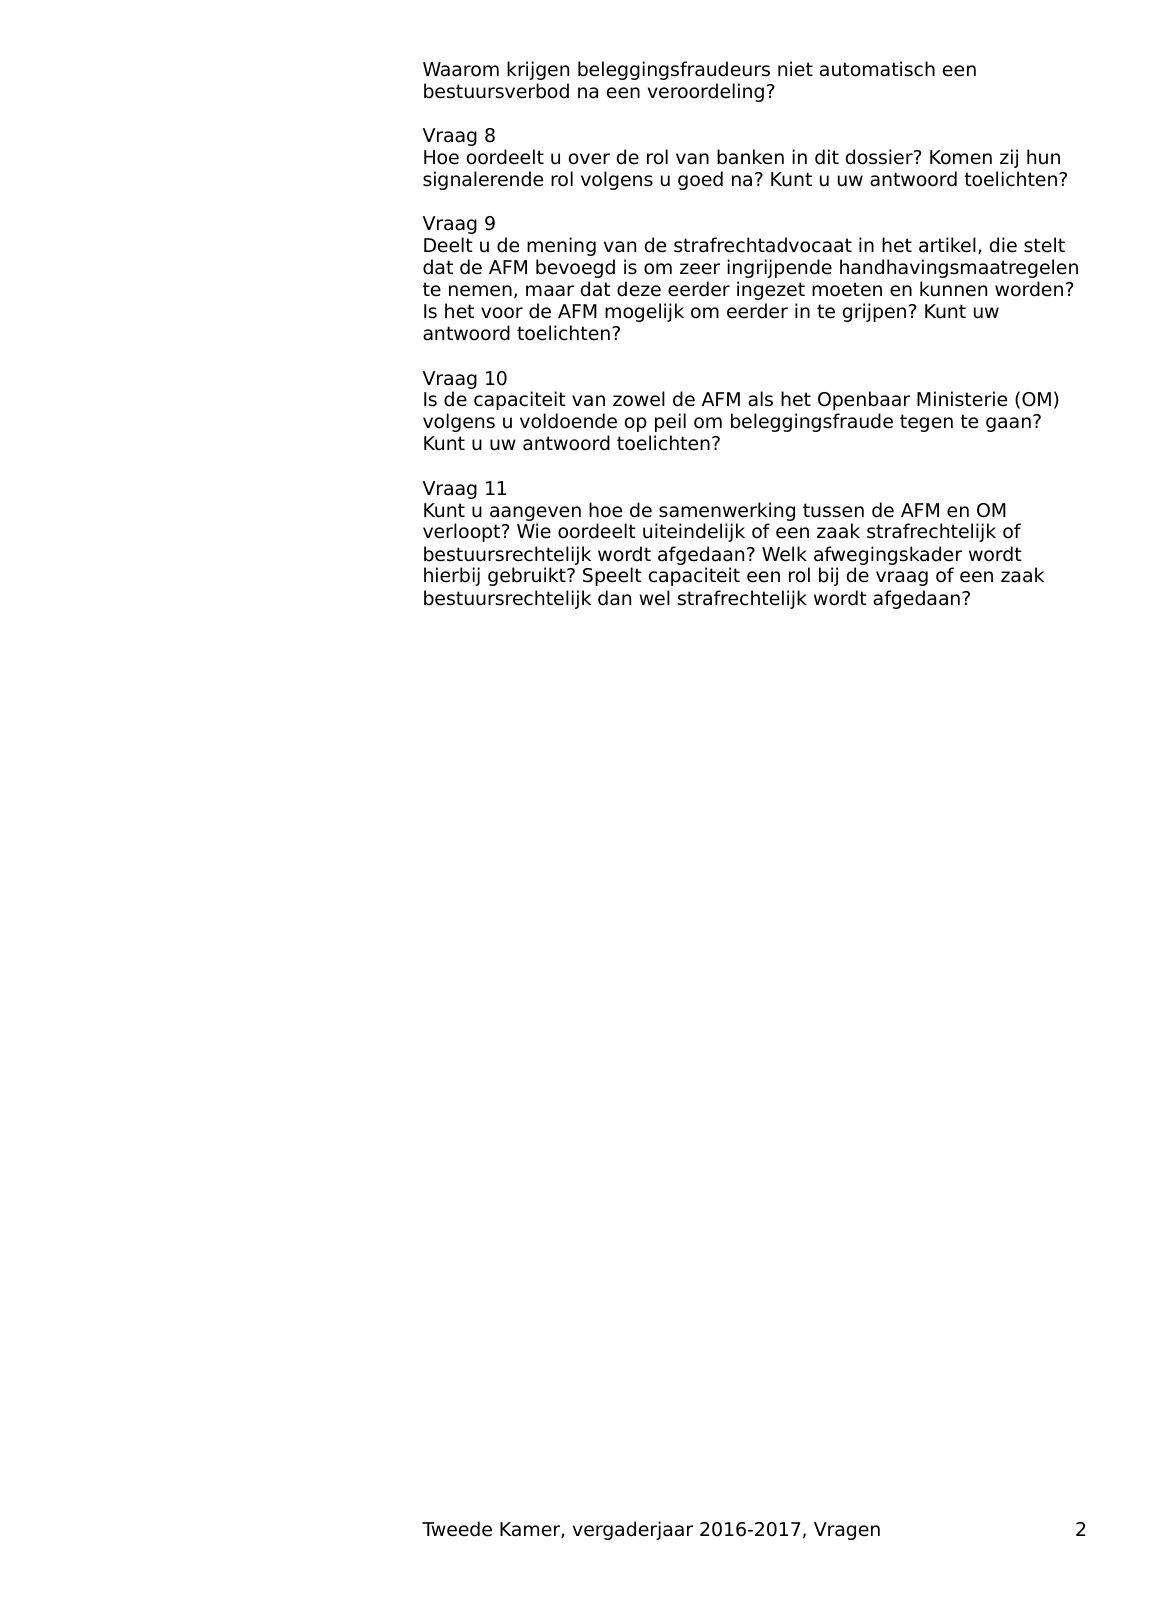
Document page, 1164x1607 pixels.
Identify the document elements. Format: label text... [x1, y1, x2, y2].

text Deelt u de mening van de strafrechtadvocaat in het artikel, die stelt dat de AFM bevoegd is om zeer ingrijpende handhavingsmaatregelen te nemen, maar dat deze eerder ingezet moeten en kunnen worden? Is het voor de AFM mogelijk om eerder in te grijpen? Kunt uw antwoord toelichten? [422, 235, 1087, 345]
text Vraag 10 [422, 367, 1087, 389]
text Vraag 8 [422, 125, 1087, 147]
text Vraag 11 [422, 477, 1087, 499]
text Hoe oordeelt u over de rol van banken in dit dossier? Komen zij hun signalerende rol volgens u goed na? Kunt u uw antwoord toelichten? [422, 147, 1087, 191]
text Kunt u aangeven hoe de samenwerking tussen de AFM en OM verloopt? Wie oordeelt uiteindelijk of een zaak strafrechtelijk of bestuursrechtelijk wordt afgedaan? Welk afwegingskader wordt hierbij gebruikt? Speelt capaciteit een rol bij de vraag of een zaak bestuursrechtelijk dan wel strafrechtelijk wordt afgedaan? [422, 499, 1087, 609]
text Waarom krijgen beleggingsfraudeurs niet automatisch een bestuursverbod na een veroordeling? [422, 59, 1087, 103]
text Vraag 9 [422, 213, 1087, 235]
text Is de capaciteit van zowel de AFM als het Openbaar Ministerie (OM) volgens u voldoende op peil om beleggingsfraude tegen te gaan? Kunt u uw antwoord toelichten? [422, 389, 1087, 455]
